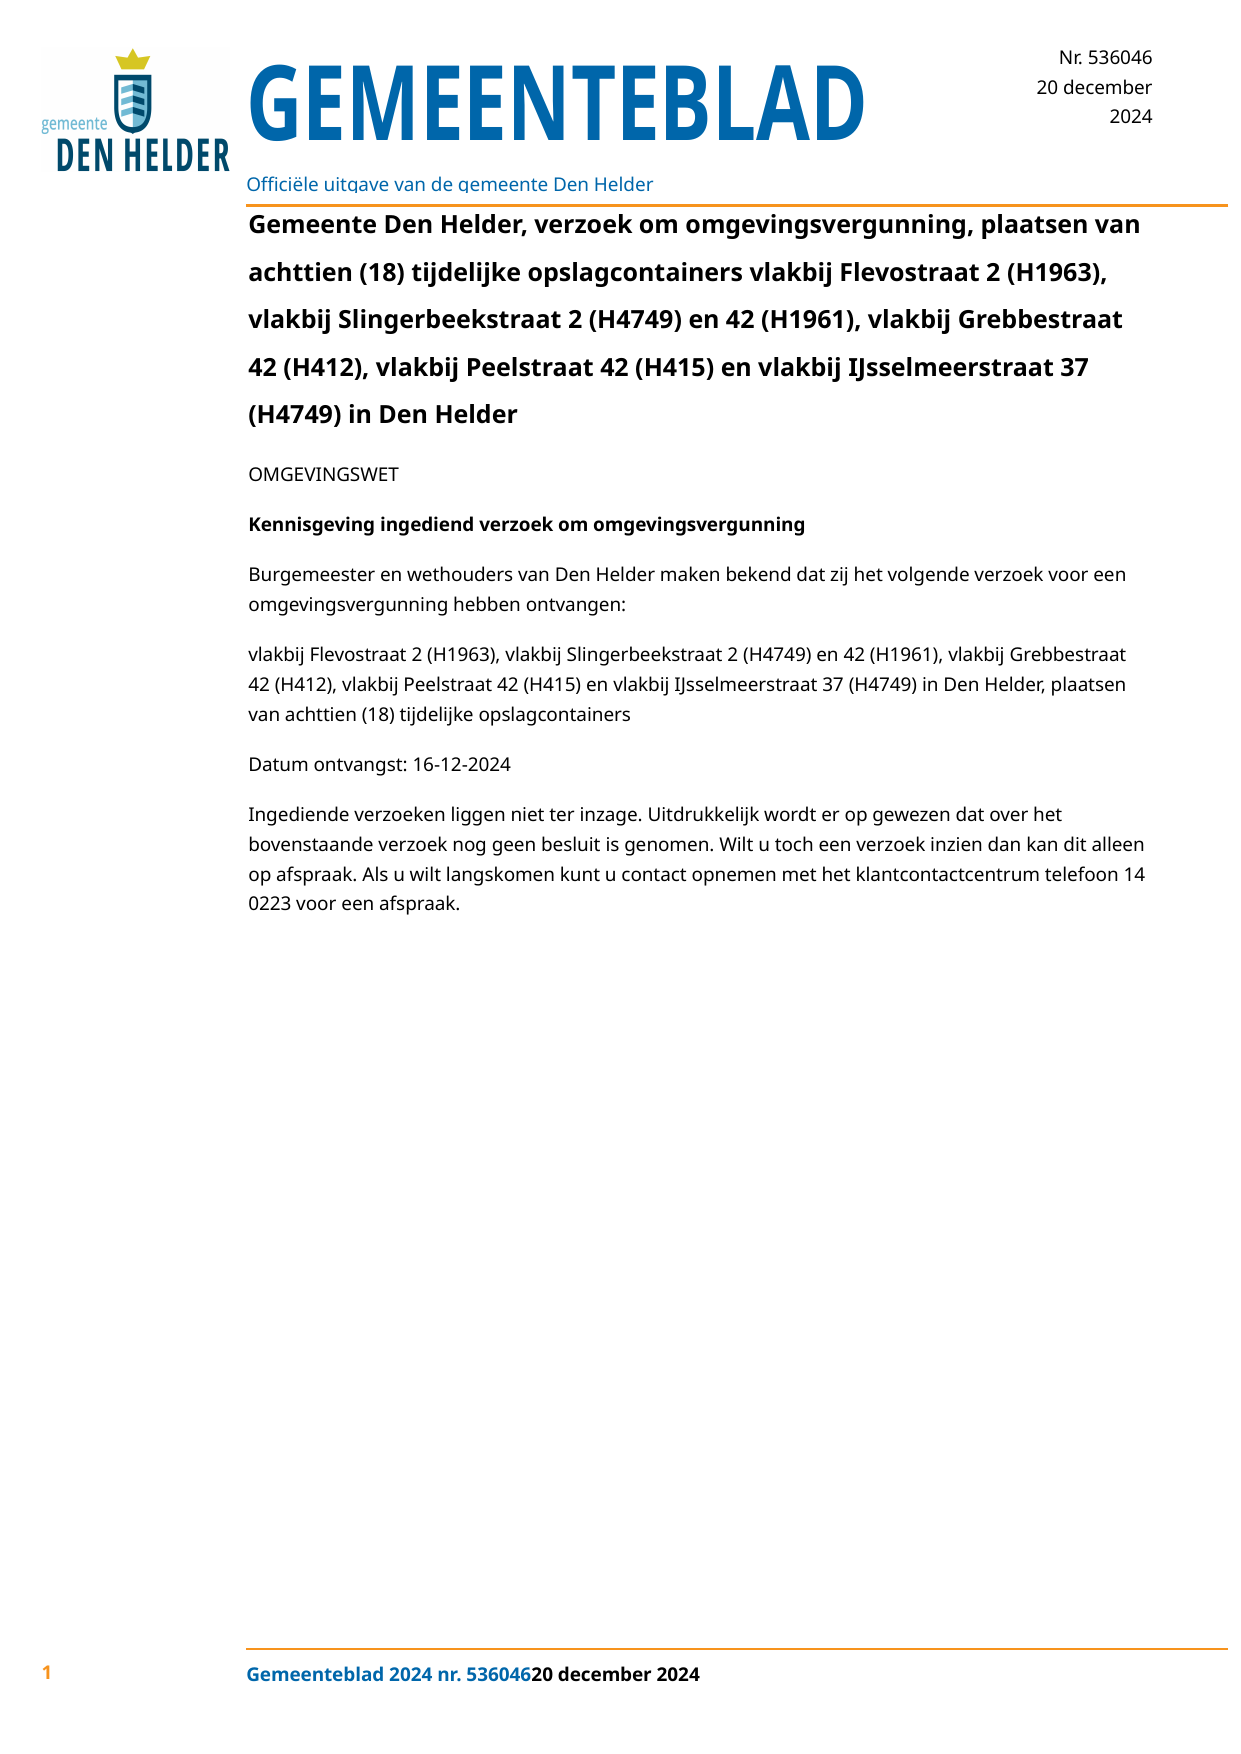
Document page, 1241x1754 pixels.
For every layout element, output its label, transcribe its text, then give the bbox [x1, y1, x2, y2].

text vlakbij Flevostraat 2 (H1963), vlakbij Slingerbeekstraat 2 (H4749) en 42 (H1961), vlakbij Grebbestraat 42 (H412), vlakbij Peelstraat 42 (H415) en vlakbij IJsselmeerstraat 37 (H4749) in Den Helder, plaatsen van achttien (18) tijdelijke opslagcontainers [248, 642, 1152, 726]
text OMGEVINGSWET [248, 461, 1152, 486]
picture [130, 157, 135, 172]
picture [63, 144, 68, 165]
picture [41, 47, 231, 172]
picture [220, 160, 224, 172]
picture [100, 154, 106, 172]
text Gemeente Den Helder, verzoek om omgevingsvergunning, plaatsen van achttien (18) tijdelijke opslagcontainers vlakbij Flevostraat 2 (H1963), vlakbij Slingerbeekstraat 2 (H4749) en 42 (H1961), vlakbij Grebbestraat 42 (H412), vlakbij Peelstraat 42 (H415) en vlakbij IJsselmeerstraat 37 (H4749) in Den Helder [248, 207, 1152, 431]
text Burgemeester en wethouders van Den Helder maken bekend dat zij het volgende verzoek voor een omgevingsvergunning hebben ontvangen: [248, 562, 1152, 617]
text Ingediende verzoeken liggen niet ter inzage. Uitdrukkelijk wordt er op gewezen dat over het bovenstaande verzoek nog geen besluit is genomen. Wilt u toch een verzoek inzien dan kan dit alleen op afspraak. Als u wilt langskomen kunt u contact opnemen met het klantcontactcentrum telefoon 14 0223 voor een afspraak. [248, 802, 1152, 916]
text Kennisgeving ingediend verzoek om omgevingsvergunning [248, 511, 1152, 537]
picture [182, 144, 187, 165]
text Datum ontvangst: 16-12-2024 [248, 751, 1152, 777]
